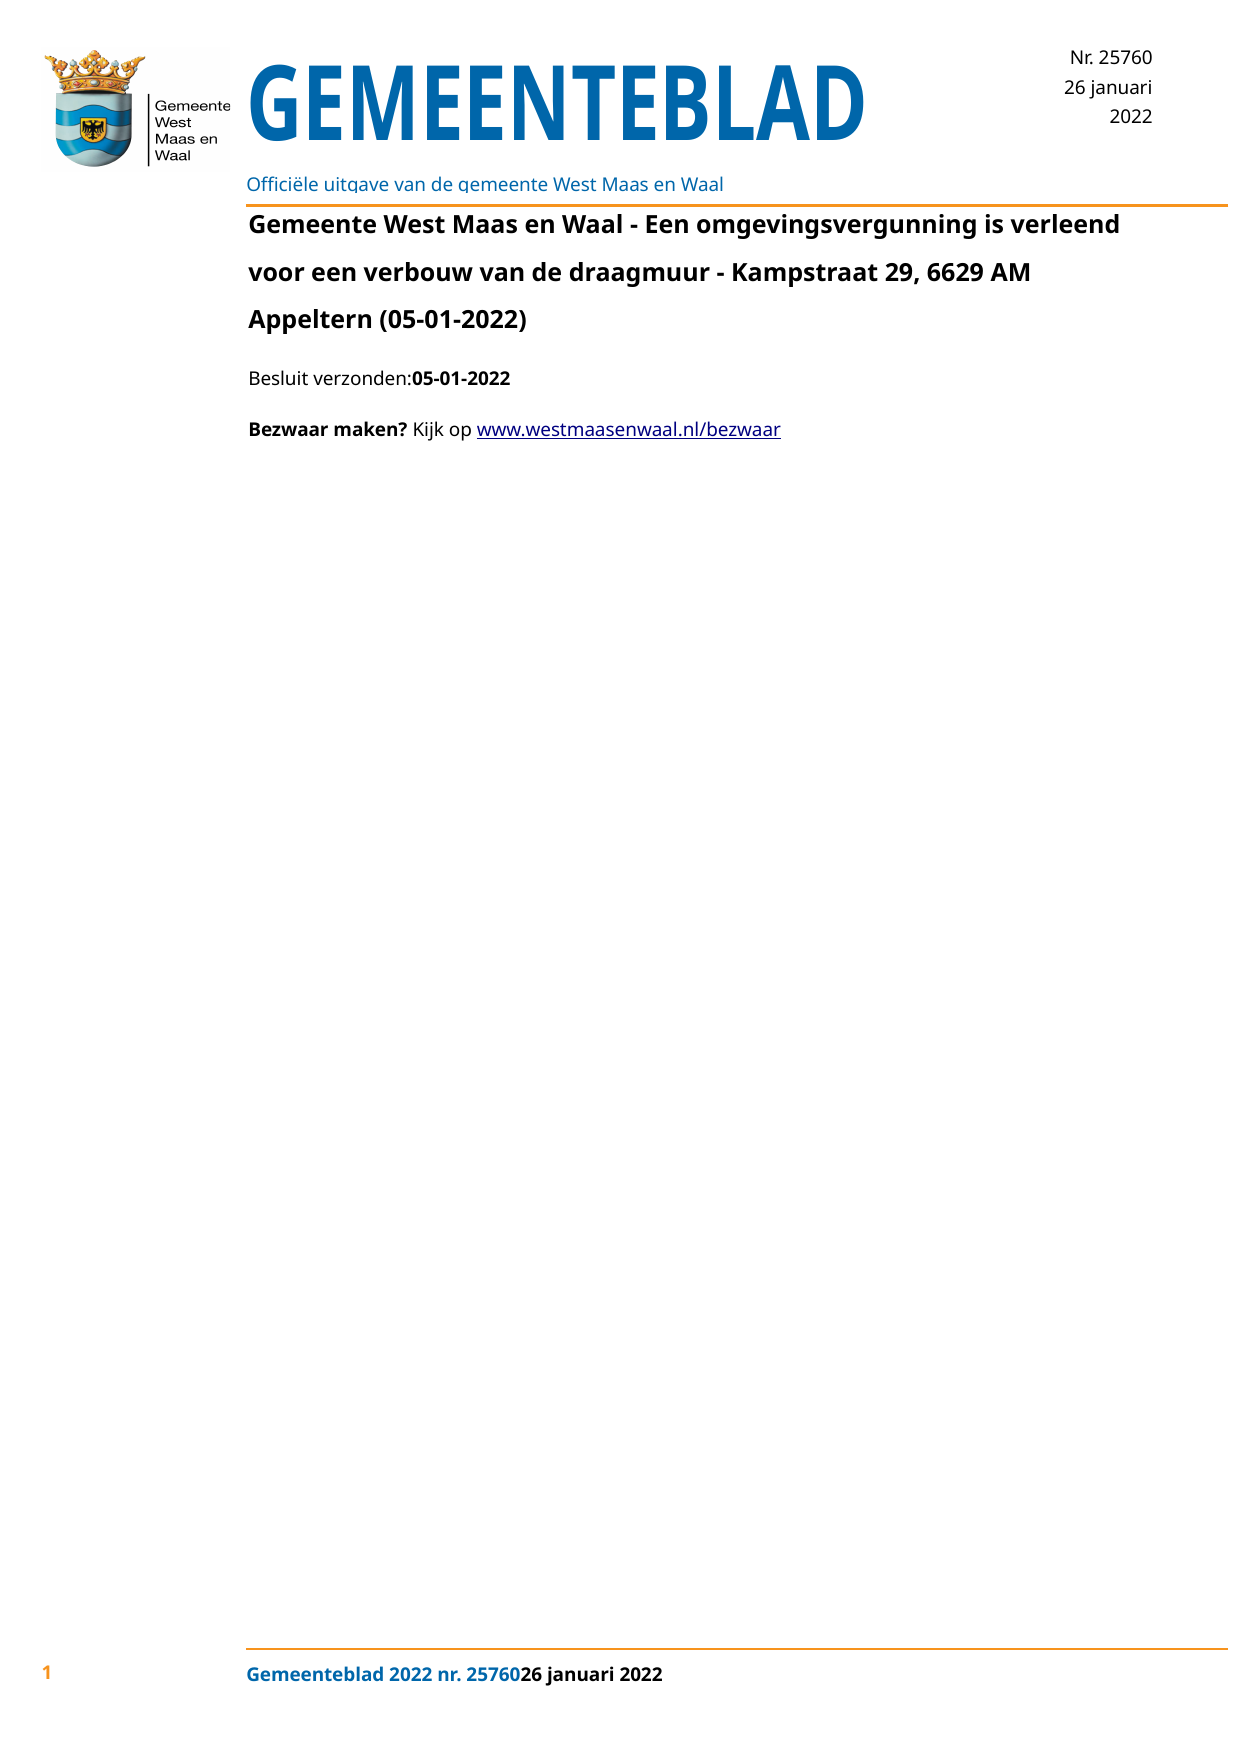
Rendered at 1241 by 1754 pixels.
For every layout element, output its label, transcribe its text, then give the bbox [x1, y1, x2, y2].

picture [41, 47, 231, 172]
text Gemeente West Maas en Waal - Een omgevingsvergunning is verleend voor een verbouw van de draagmuur - Kampstraat 29, 6629 AM Appeltern (05-01-2022) [248, 207, 1152, 336]
text Bezwaar maken? Kijk op www.westmaasenwaal.nl/bezwaar [248, 416, 1152, 442]
text Besluit verzonden:05-01-2022 [248, 366, 1152, 391]
